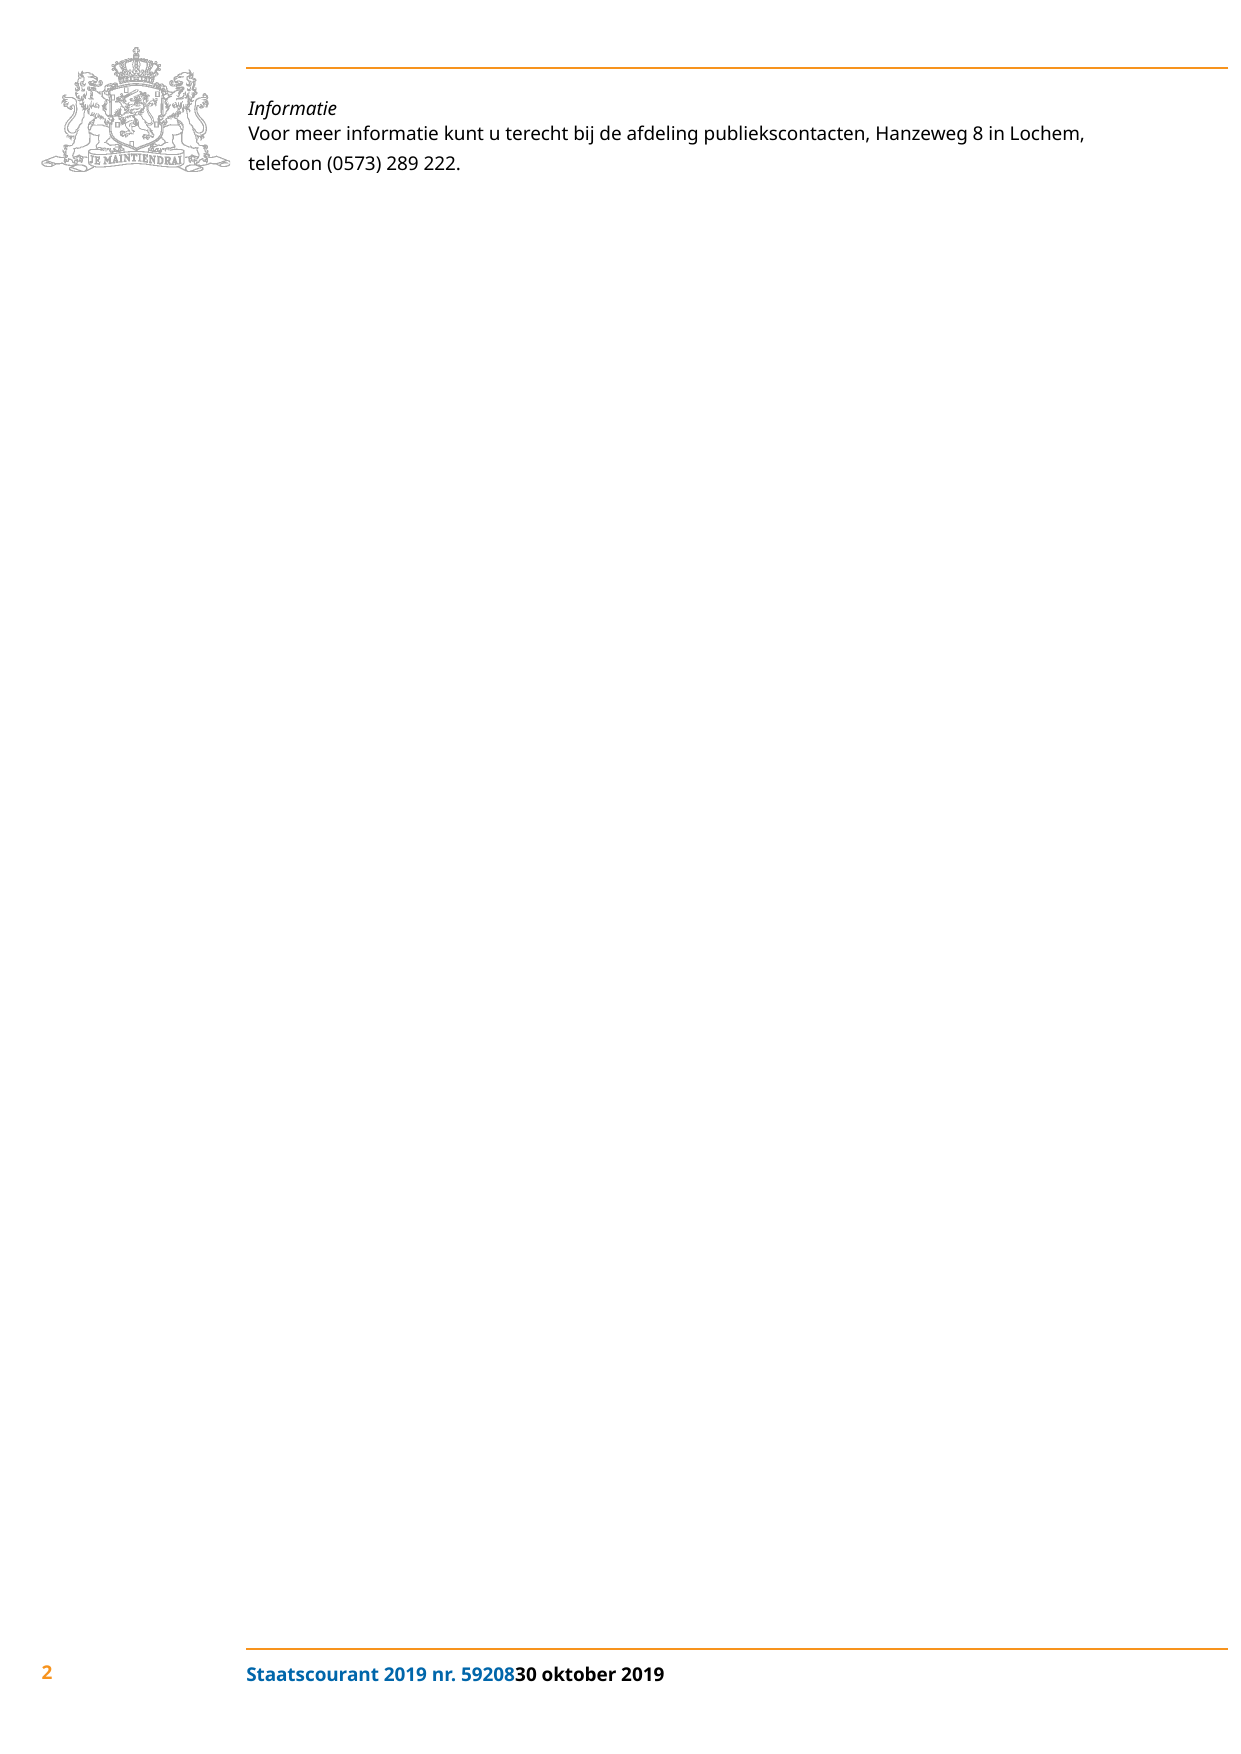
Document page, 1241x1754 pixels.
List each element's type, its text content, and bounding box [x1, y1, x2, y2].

text Informatie [248, 95, 1152, 121]
picture [41, 47, 231, 172]
text Voor meer informatie kunt u terecht bij de afdeling publiekscontacten, Hanzeweg 8 in Lochem, telefoon (0573) 289 222. [248, 121, 1152, 176]
